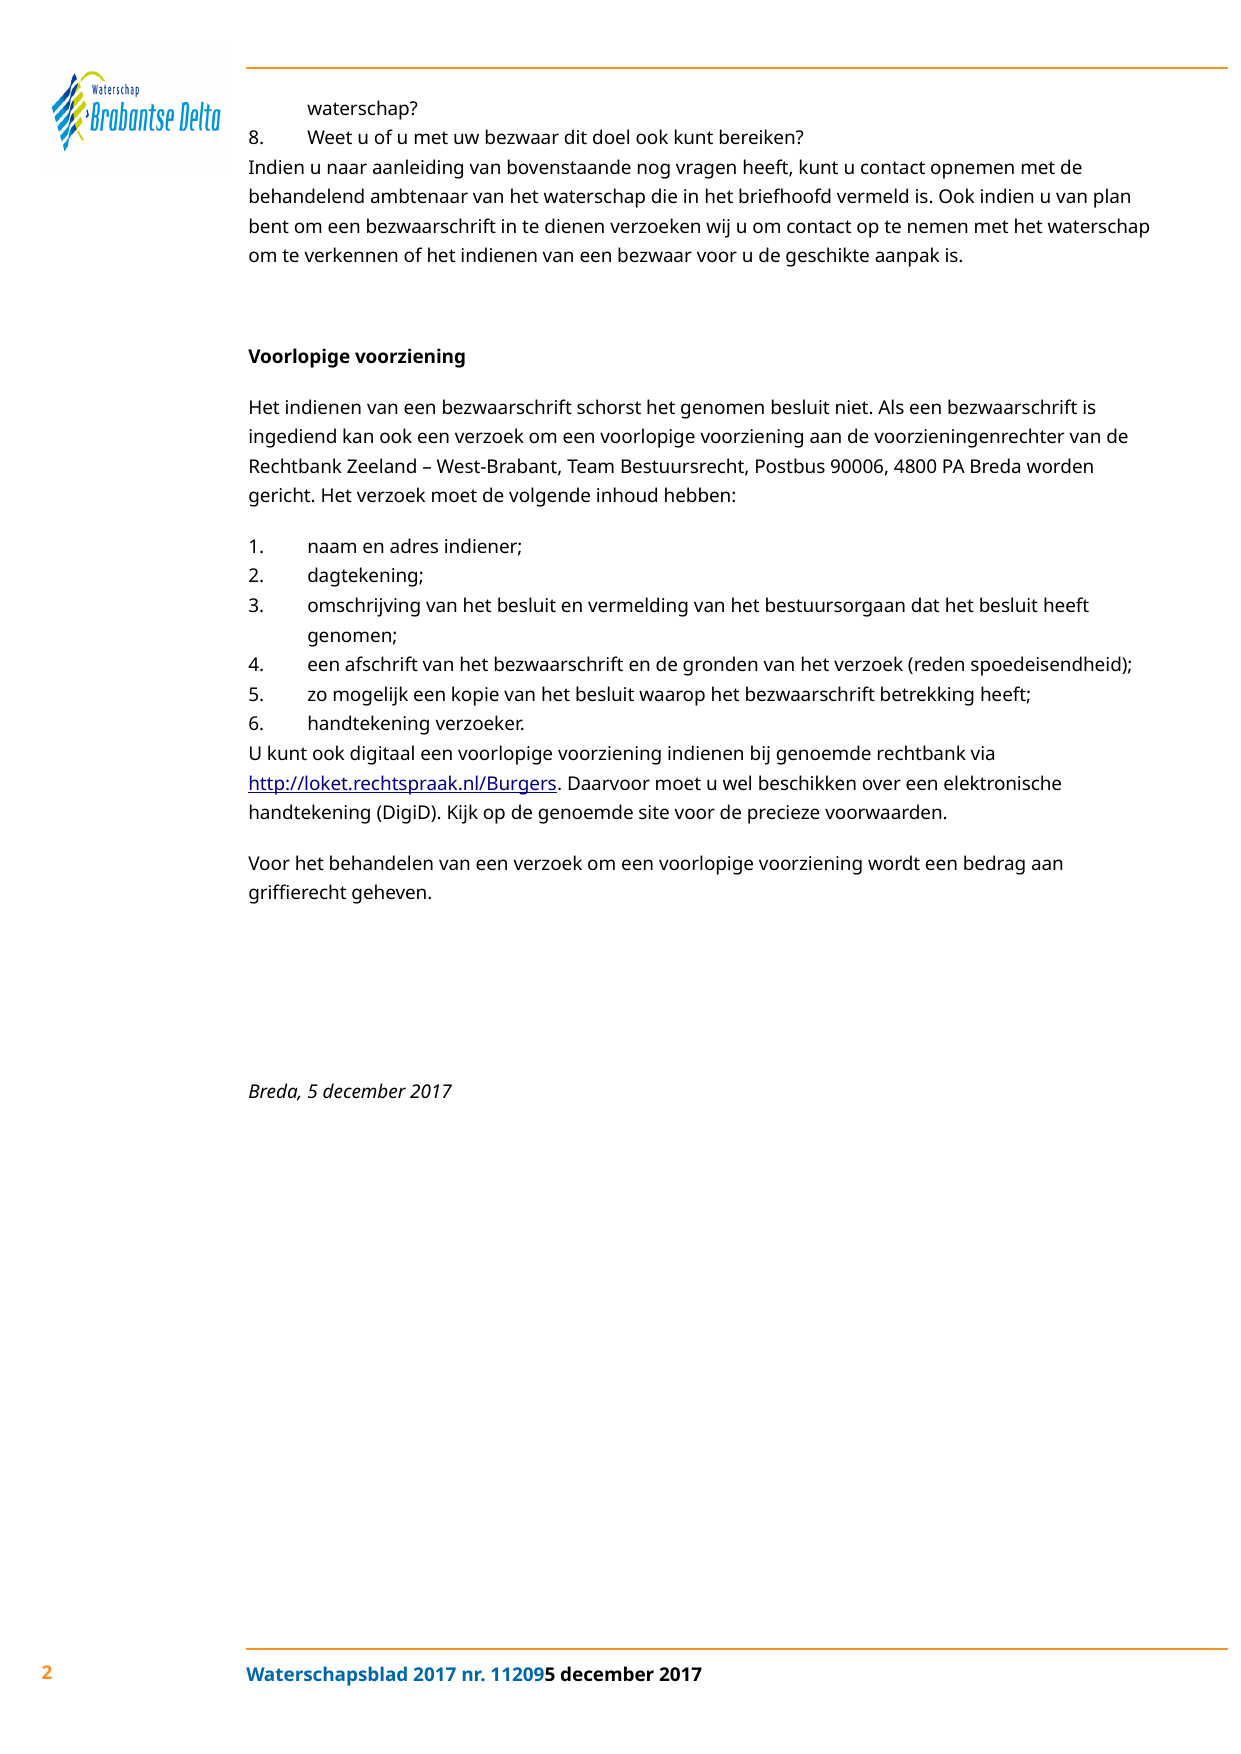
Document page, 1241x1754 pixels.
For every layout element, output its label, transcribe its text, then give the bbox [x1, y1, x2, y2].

list omschrijving van het besluit en vermelding van het bestuursorgaan dat het besluit heeft genomen; [248, 592, 1152, 648]
list zo mogelijk een kopie van het besluit waarop het bezwaarschrift betrekking heeft; [248, 681, 1152, 707]
text Voorlopige voorziening [248, 343, 1152, 369]
list handtekening verzoeker. [248, 711, 1152, 736]
list dagtekening; [248, 563, 1152, 588]
text Breda, 5 december 2017 [248, 1078, 1152, 1104]
text Indien u naar aanleiding van bovenstaande nog vragen heeft, kunt u contact opnemen met de behandelend ambtenaar van het waterschap die in het briefhoofd vermeld is. Ook indien u van plan bent om een bezwaarschrift in te dienen verzoeken wij u om contact op te nemen met het waterschap om te verkennen of het indienen van een bezwaar voor u de geschikte aanpak is. [248, 154, 1152, 268]
list een afschrift van het bezwaarschrift en de gronden van het verzoek (reden spoedeisendheid); [248, 651, 1152, 677]
text Voor het behandelen van een verzoek om een voorlopige voorziening wordt een bedrag aan griffierecht geheven. [248, 850, 1152, 905]
list waterschap? [248, 95, 1152, 121]
picture [41, 47, 231, 172]
list Weet u of u met uw bezwaar dit doel ook kunt bereiken? [248, 124, 1152, 150]
text U kunt ook digitaal een voorlopige voorziening indienen bij genoemde rechtbank via http://loket.rechtspraak.nl/Burgers. Daarvoor moet u wel beschikken over een elektronische handtekening (DigiD). Kijk op de genoemde site voor de precieze voorwaarden. [248, 740, 1152, 825]
list naam en adres indiener; [248, 533, 1152, 559]
text Het indienen van een bezwaarschrift schorst het genomen besluit niet. Als een bezwaarschrift is ingediend kan ook een verzoek om een voorlopige voorziening aan de voorzieningenrechter van de Rechtbank Zeeland – West-Brabant, Team Bestuursrecht, Postbus 90006, 4800 PA Breda worden gericht. Het verzoek moet de volgende inhoud hebben: [248, 394, 1152, 508]
